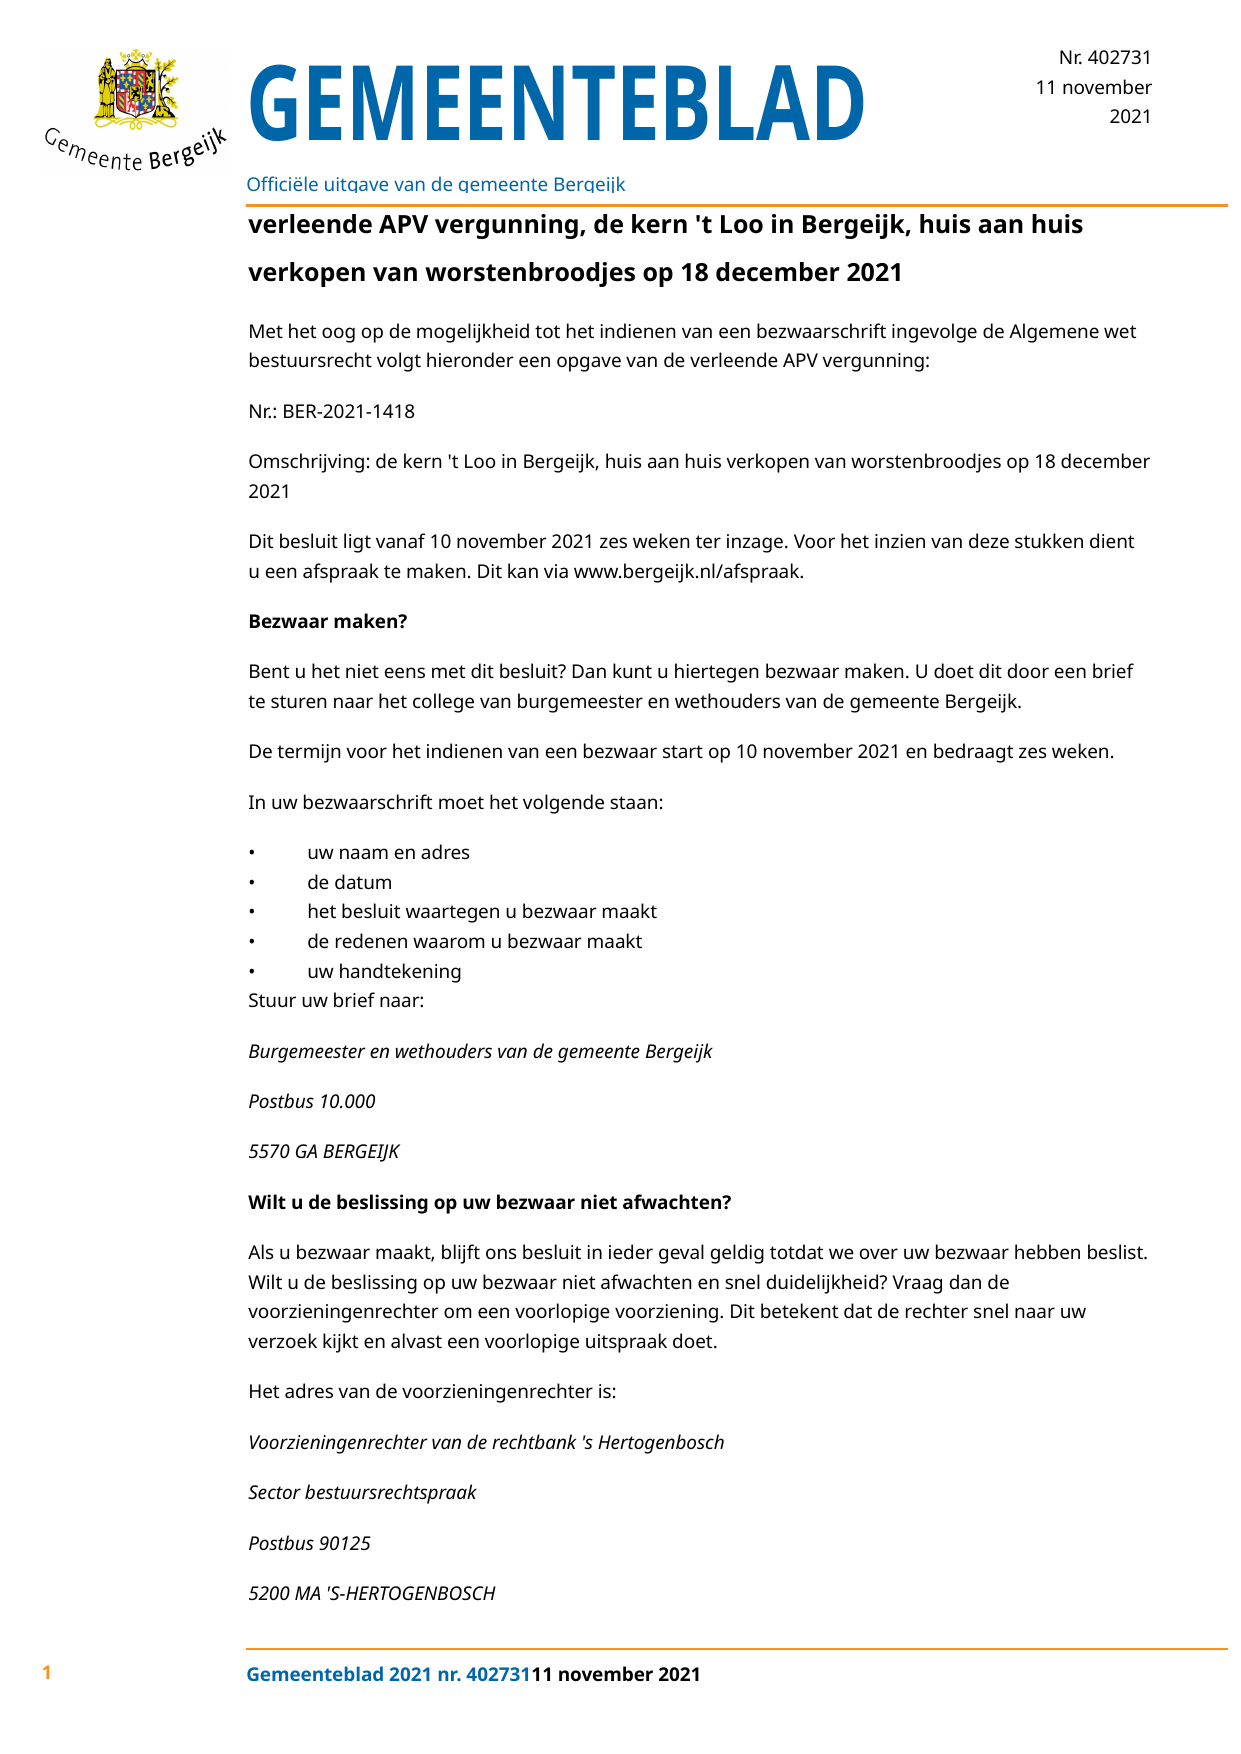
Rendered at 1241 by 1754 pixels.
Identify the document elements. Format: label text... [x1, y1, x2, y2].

text Burgemeester en wethouders van de gemeente Bergeijk [248, 1038, 1152, 1064]
text Voorzieningenrechter van de rechtbank 's Hertogenbosch [248, 1429, 1152, 1455]
text In uw bezwaarschrift moet het volgende staan: [248, 789, 1152, 815]
text 5570 GA BERGEIJK [248, 1139, 1152, 1164]
list uw handtekening [248, 958, 1152, 984]
text Het adres van de voorzieningenrechter is: [248, 1379, 1152, 1404]
text Stuur uw brief naar: [248, 987, 1152, 1013]
text Bent u het niet eens met dit besluit? Dan kunt u hiertegen bezwaar maken. U doet dit door een brief te sturen naar het college van burgemeester en wethouders van de gemeente Bergeijk. [248, 659, 1152, 714]
text De termijn voor het indienen van een bezwaar start op 10 november 2021 en bedraagt zes weken. [248, 739, 1152, 764]
picture [41, 47, 231, 172]
list de datum [248, 869, 1152, 895]
text Bezwaar maken? [248, 608, 1152, 634]
text 5200 MA 'S-HERTOGENBOSCH [248, 1580, 1152, 1606]
list het besluit waartegen u bezwaar maakt [248, 899, 1152, 924]
text Postbus 90125 [248, 1530, 1152, 1556]
text Dit besluit ligt vanaf 10 november 2021 zes weken ter inzage. Voor het inzien van deze stukken dient u een afspraak te maken. Dit kan via www.bergeijk.nl/afspraak. [248, 528, 1152, 584]
text Wilt u de beslissing op uw bezwaar niet afwachten? [248, 1189, 1152, 1215]
text Omschrijving: de kern 't Loo in Bergeijk, huis aan huis verkopen van worstenbroodjes op 18 december 2021 [248, 448, 1152, 504]
text verleende APV vergunning, de kern 't Loo in Bergeijk, huis aan huis verkopen van worstenbroodjes op 18 december 2021 [248, 207, 1152, 288]
text Met het oog op de mogelijkheid tot het indienen van een bezwaarschrift ingevolge de Algemene wet bestuursrecht volgt hieronder een opgave van de verleende APV vergunning: [248, 318, 1152, 373]
text Als u bezwaar maakt, blijft ons besluit in ieder geval geldig totdat we over uw bezwaar hebben beslist. Wilt u de beslissing op uw bezwaar niet afwachten en snel duidelijkheid? Vraag dan de voorzieningenrechter om een voorlopige voorziening. Dit betekent dat de rechter snel naar uw verzoek kijkt en alvast een voorlopige uitspraak doet. [248, 1239, 1152, 1354]
text Sector bestuursrechtspraak [248, 1479, 1152, 1505]
list uw naam en adres [248, 839, 1152, 865]
text Postbus 10.000 [248, 1088, 1152, 1114]
text Nr.: BER-2021-1418 [248, 398, 1152, 424]
list de redenen waarom u bezwaar maakt [248, 928, 1152, 954]
